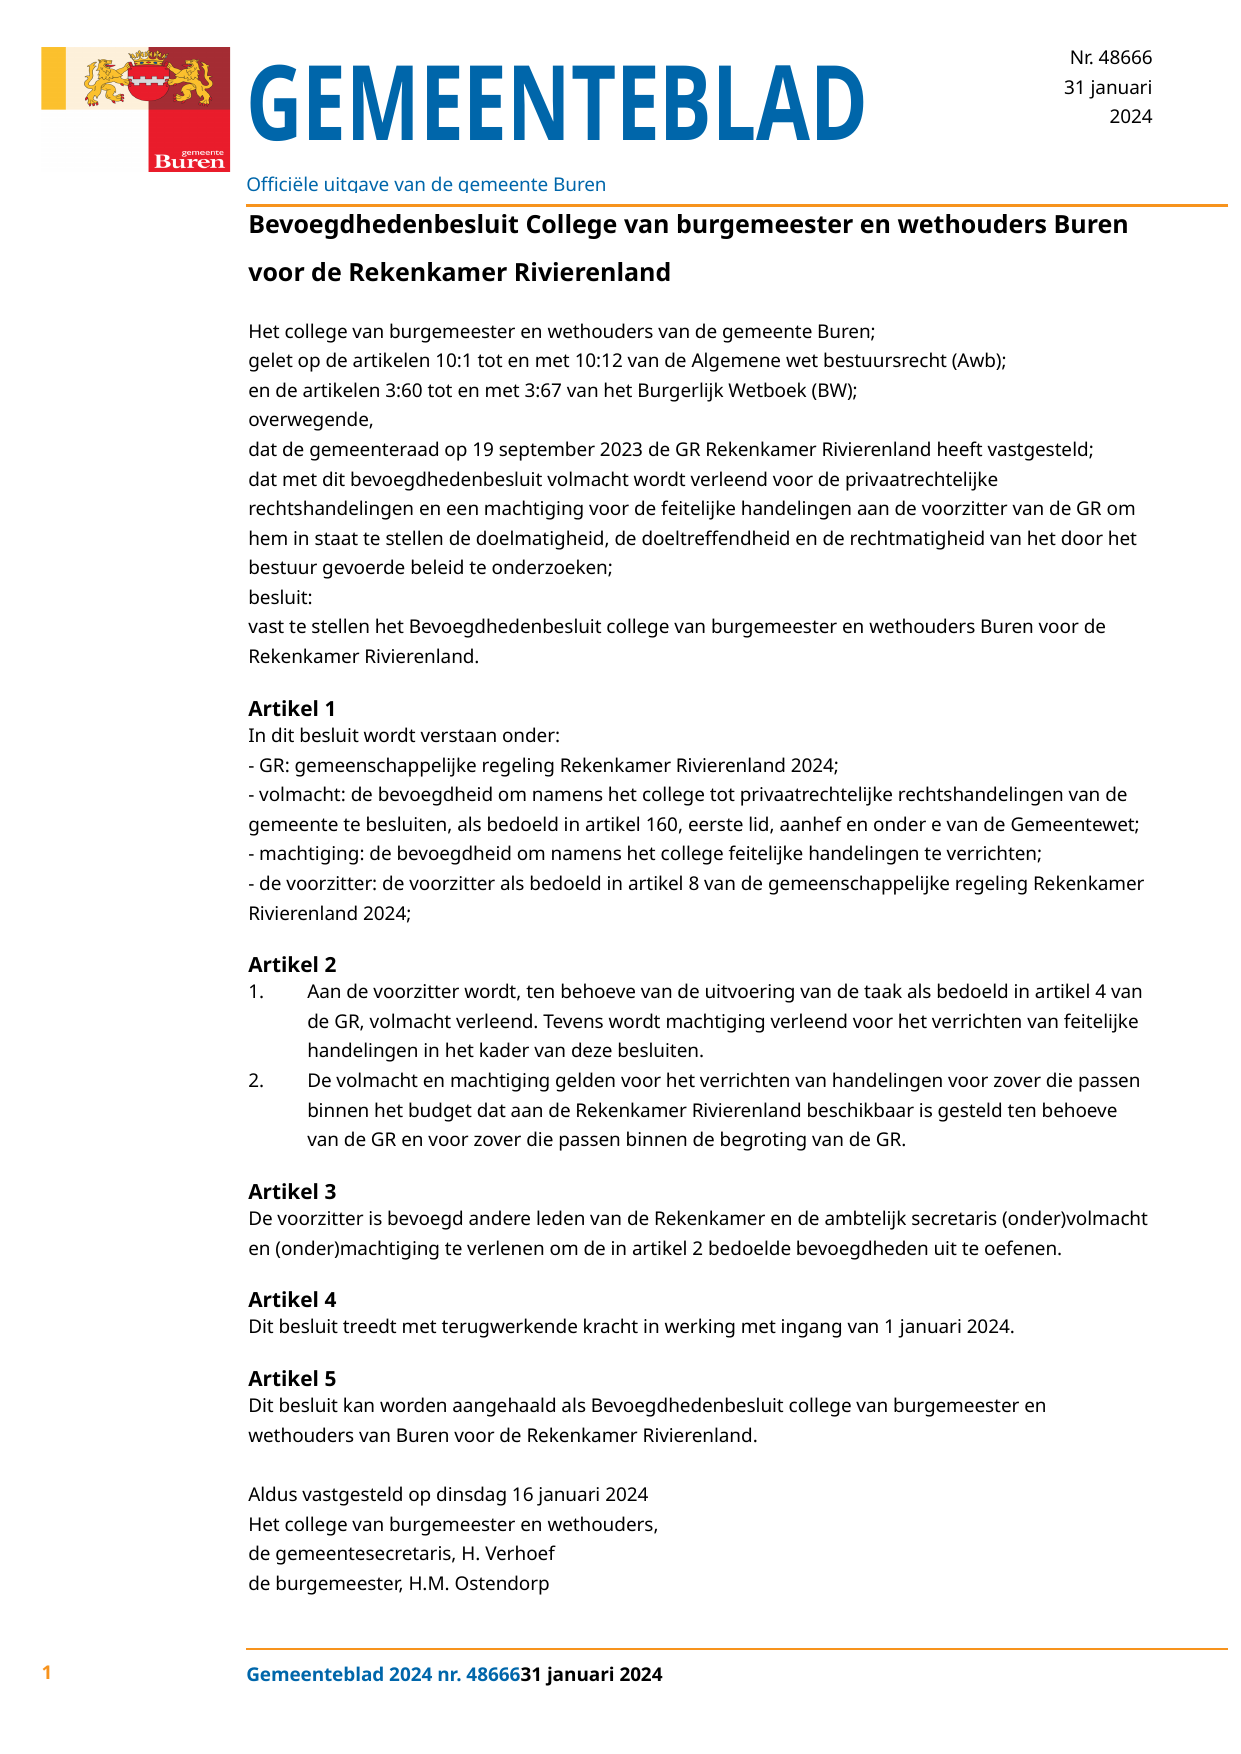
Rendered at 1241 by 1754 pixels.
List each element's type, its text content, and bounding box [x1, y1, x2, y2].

text Artikel 4 [248, 1285, 1152, 1314]
text - GR: gemeenschappelijke regeling Rekenkamer Rivierenland 2024; [248, 752, 1152, 777]
text besluit: [248, 584, 1152, 610]
text Dit besluit kan worden aangehaald als Bevoegdhedenbesluit college van burgemeester en wethouders van Buren voor de Rekenkamer Rivierenland. [248, 1393, 1152, 1448]
text Het college van burgemeester en wethouders, [248, 1511, 1152, 1537]
text Dit besluit treedt met terugwerkende kracht in werking met ingang van 1 januari 2024. [248, 1314, 1152, 1339]
text gelet op de artikelen 10:1 tot en met 10:12 van de Algemene wet bestuursrecht (Awb); [248, 347, 1152, 373]
text - de voorzitter: de voorzitter als bedoeld in artikel 8 van de gemeenschappelijke regeling Rekenkamer Rivierenland 2024; [248, 870, 1152, 925]
text De voorzitter is bevoegd andere leden van de Rekenkamer en de ambtelijk secretaris (onder)volmacht en (onder)machtiging te verlenen om de in artikel 2 bedoelde bevoegdheden uit te oefenen. [248, 1205, 1152, 1261]
text overwegende, [248, 407, 1152, 432]
text dat de gemeenteraad op 19 september 2023 de GR Rekenkamer Rivierenland heeft vastgesteld; [248, 436, 1152, 462]
text en de artikelen 3:60 tot en met 3:67 van het Burgerlijk Wetboek (BW); [248, 377, 1152, 403]
list Aan de voorzitter wordt, ten behoeve van de uitvoering van de taak als bedoeld in artikel 4 van de GR, volmacht verleend. Tevens wordt machtiging verleend voor het verrichten van feitelijke handelingen in het kader van deze besluiten. [248, 978, 1152, 1063]
list De volmacht en machtiging gelden voor het verrichten van handelingen voor zover die passen binnen het budget dat aan de Rekenkamer Rivierenland beschikbaar is gesteld ten behoeve van de GR en voor zover die passen binnen de begroting van de GR. [248, 1067, 1152, 1152]
text - volmacht: de bevoegdheid om namens het college tot privaatrechtelijke rechtshandelingen van de gemeente te besluiten, als bedoeld in artikel 160, eerste lid, aanhef en onder e van de Gemeentewet; [248, 781, 1152, 837]
text de burgemeester, H.M. Ostendorp [248, 1570, 1152, 1596]
text Artikel 3 [248, 1177, 1152, 1205]
text de gemeentesecretaris, H. Verhoef [248, 1541, 1152, 1566]
text dat met dit bevoegdhedenbesluit volmacht wordt verleend voor de privaatrechtelijke rechtshandelingen en een machtiging voor de feitelijke handelingen aan de voorzitter van de GR om hem in staat te stellen de doelmatigheid, de doeltreffendheid en de rechtmatigheid van het door het bestuur gevoerde beleid te onderzoeken; [248, 466, 1152, 580]
picture [41, 47, 231, 172]
text Artikel 2 [248, 950, 1152, 978]
text In dit besluit wordt verstaan onder: [248, 722, 1152, 748]
text Artikel 5 [248, 1364, 1152, 1393]
text Aldus vastgesteld op dinsdag 16 januari 2024 [248, 1481, 1152, 1507]
text Bevoegdhedenbesluit College van burgemeester en wethouders Buren voor de Rekenkamer Rivierenland [248, 207, 1152, 288]
text Het college van burgemeester en wethouders van de gemeente Buren; [248, 318, 1152, 344]
text Artikel 1 [248, 694, 1152, 722]
text - machtiging: de bevoegdheid om namens het college feitelijke handelingen te verrichten; [248, 841, 1152, 866]
text vast te stellen het Bevoegdhedenbesluit college van burgemeester en wethouders Buren voor de Rekenkamer Rivierenland. [248, 614, 1152, 669]
